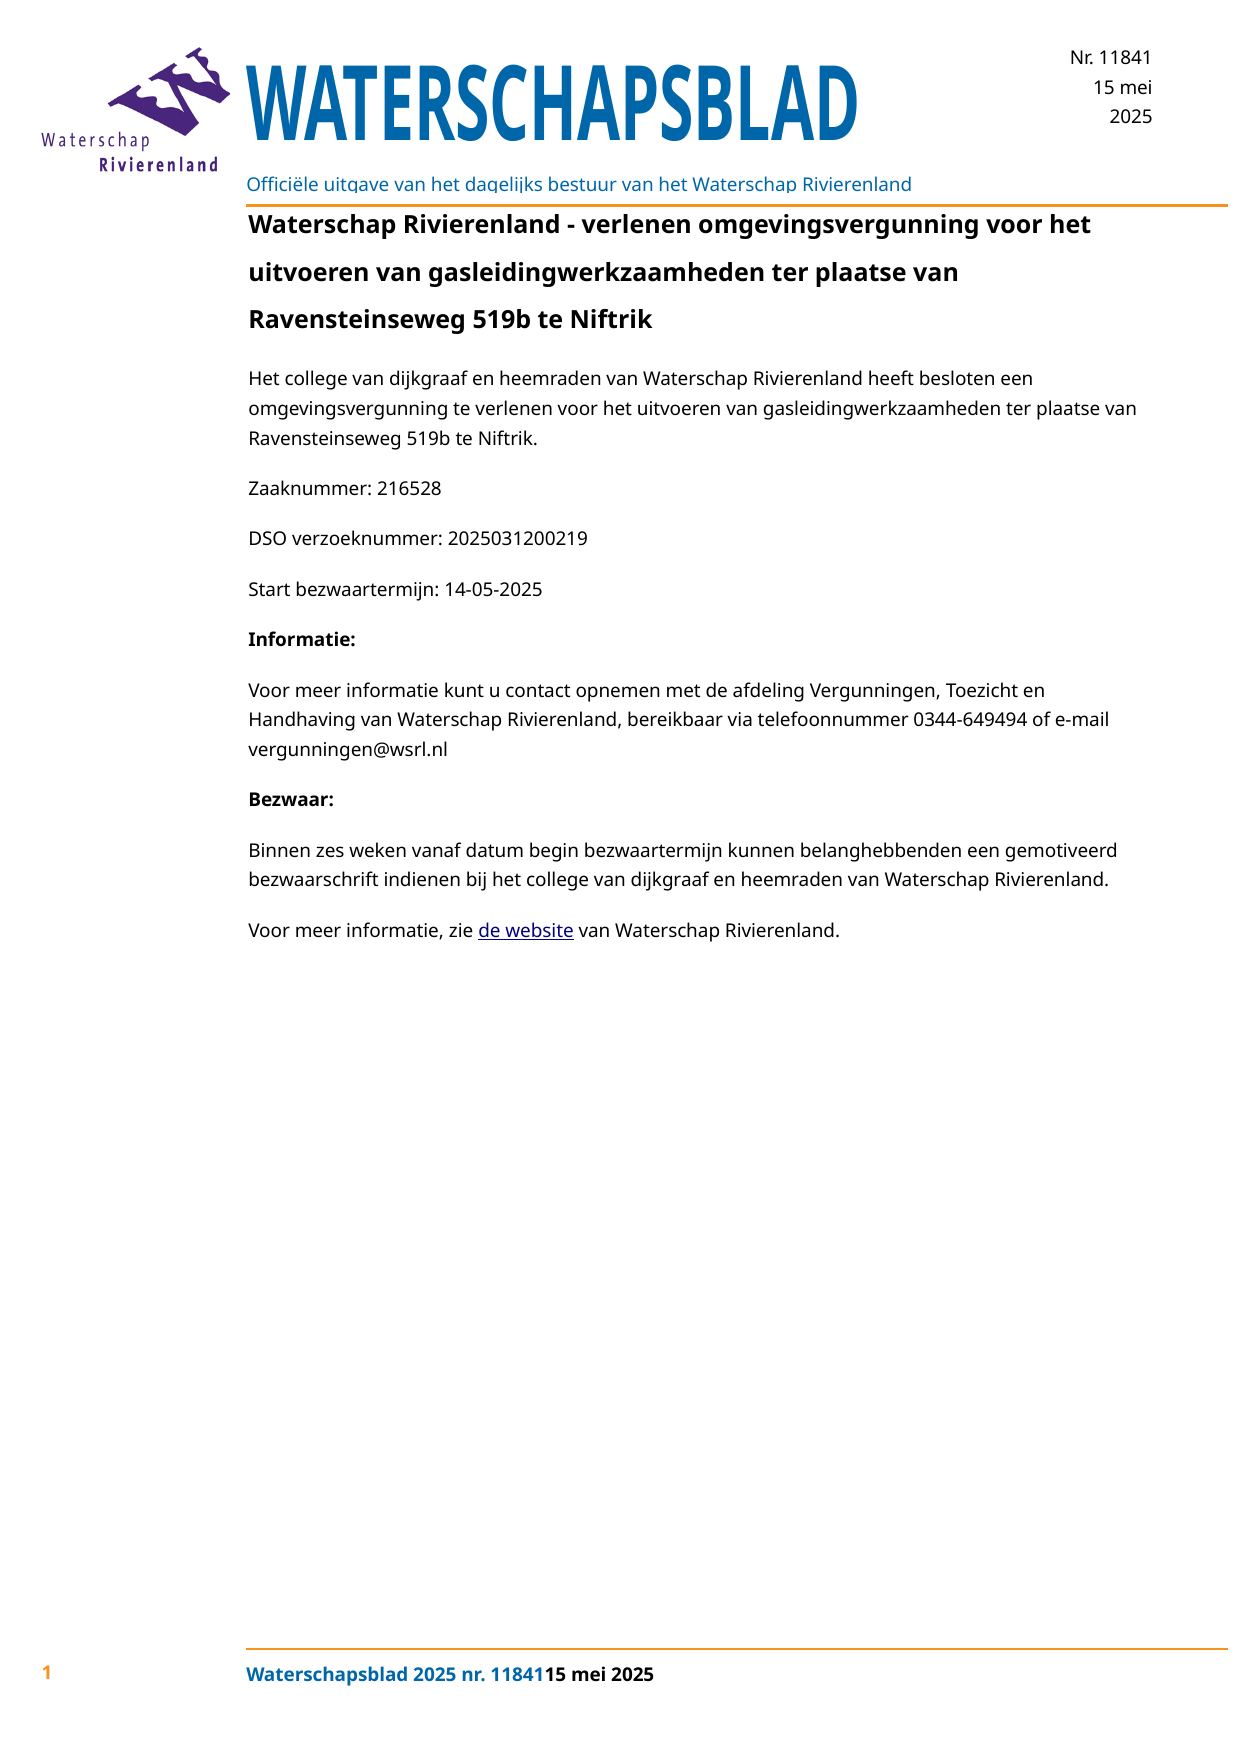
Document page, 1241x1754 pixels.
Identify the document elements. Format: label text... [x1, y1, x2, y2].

text Waterschap Rivierenland - verlenen omgevingsvergunning voor het uitvoeren van gasleidingwerkzaamheden ter plaatse van Ravensteinseweg 519b te Niftrik [248, 207, 1152, 336]
text Informatie: [248, 626, 1152, 652]
text Voor meer informatie, zie de website van Waterschap Rivierenland. [248, 917, 1152, 942]
text Zaaknummer: 216528 [248, 475, 1152, 501]
text Bezwaar: [248, 786, 1152, 812]
text Binnen zes weken vanaf datum begin bezwaartermijn kunnen belanghebbenden een gemotiveerd bezwaarschrift indienen bij het college van dijkgraaf en heemraden van Waterschap Rivierenland. [248, 837, 1152, 892]
text Het college van dijkgraaf en heemraden van Waterschap Rivierenland heeft besloten een omgevingsvergunning te verlenen voor het uitvoeren van gasleidingwerkzaamheden ter plaatse van Ravensteinseweg 519b te Niftrik. [248, 366, 1152, 450]
text Voor meer informatie kunt u contact opnemen met de afdeling Vergunningen, Toezicht en Handhaving van Waterschap Rivierenland, bereikbaar via telefoonnummer 0344-649494 of e-mail vergunningen@wsrl.nl [248, 677, 1152, 762]
text DSO verzoeknummer: 2025031200219 [248, 526, 1152, 551]
picture [41, 47, 231, 172]
text Start bezwaartermijn: 14-05-2025 [248, 576, 1152, 602]
